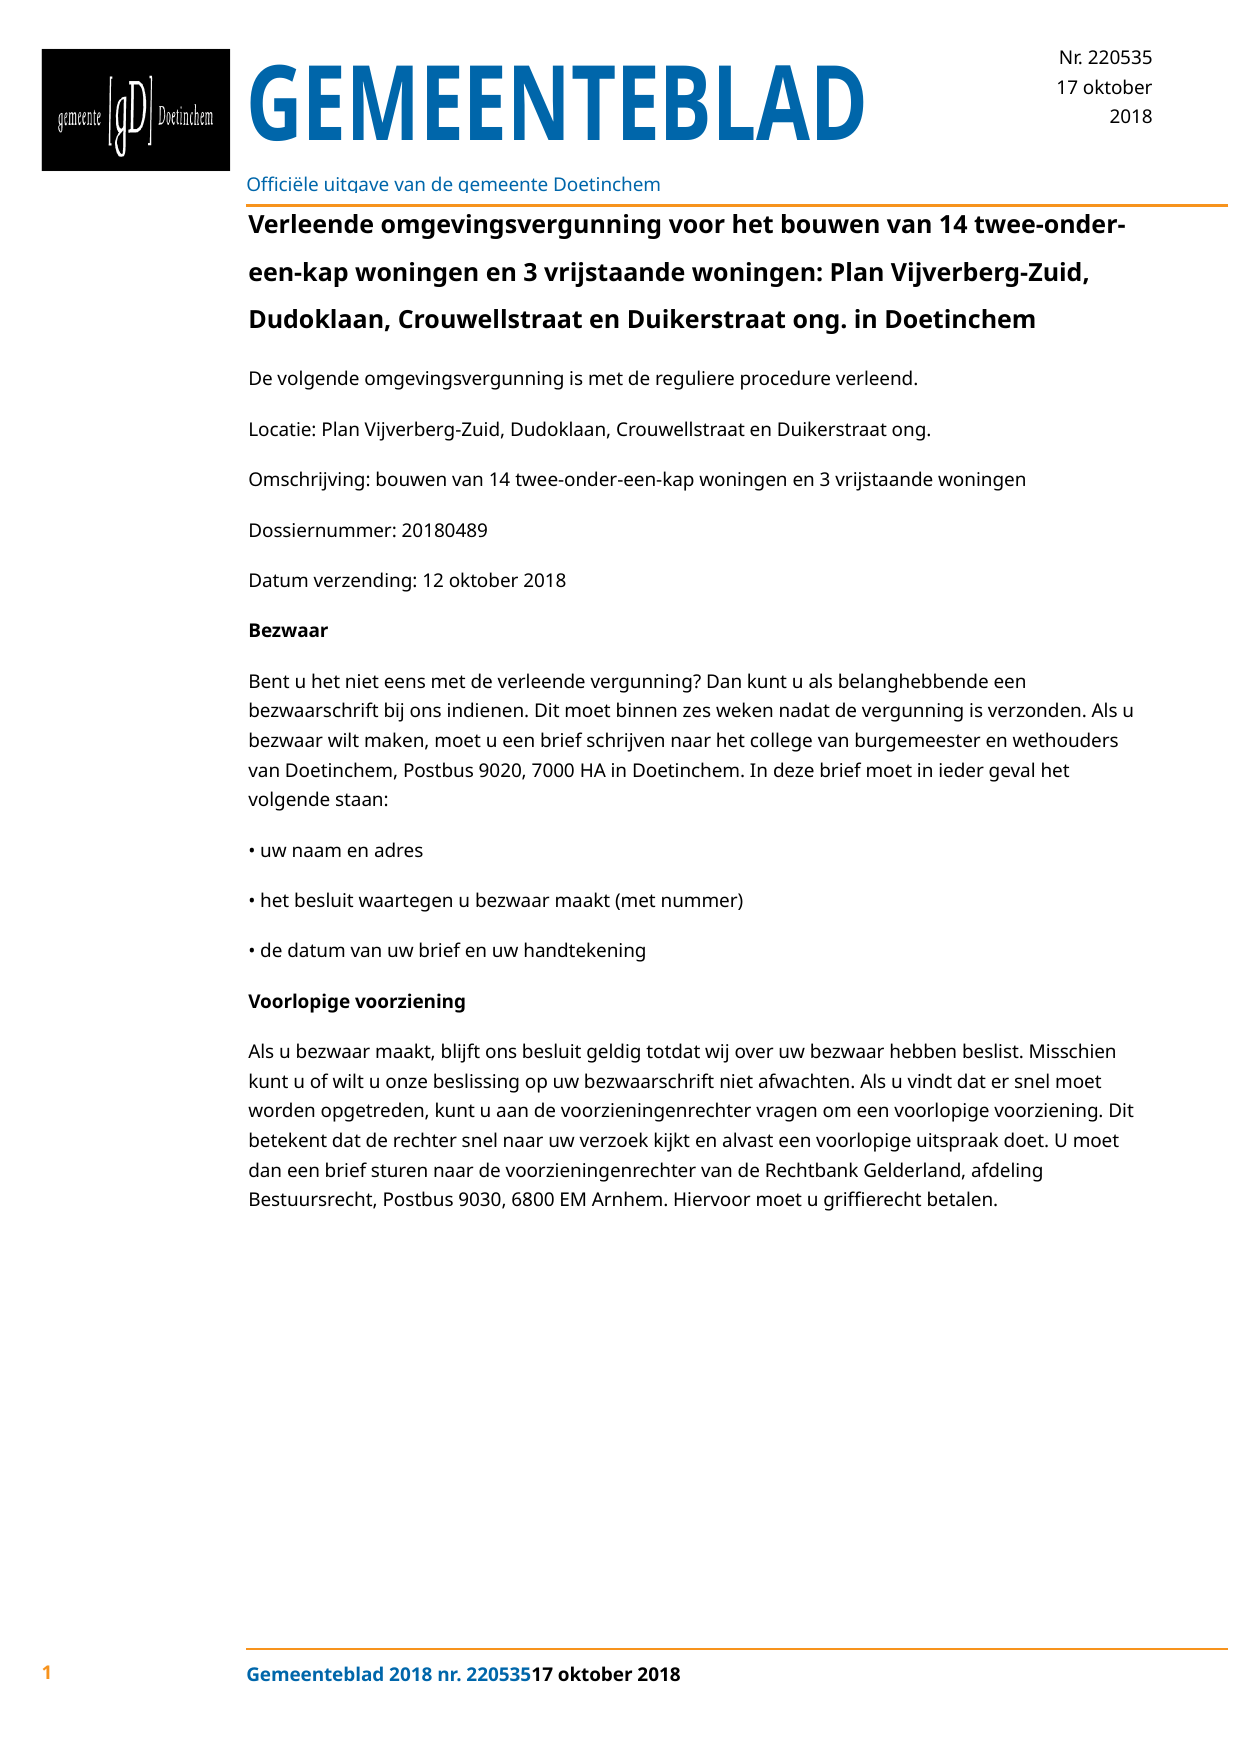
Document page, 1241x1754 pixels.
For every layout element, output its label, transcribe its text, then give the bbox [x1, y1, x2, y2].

text Datum verzending: 12 oktober 2018 [248, 567, 1152, 593]
text Omschrijving: bouwen van 14 twee-onder-een-kap woningen en 3 vrijstaande woningen [248, 466, 1152, 492]
text • het besluit waartegen u bezwaar maakt (met nummer) [248, 887, 1152, 913]
text Voorlopige voorziening [248, 988, 1152, 1014]
text De volgende omgevingsvergunning is met de reguliere procedure verleend. [248, 366, 1152, 391]
text Dossiernummer: 20180489 [248, 517, 1152, 542]
text Bent u het niet eens met de verleende vergunning? Dan kunt u als belanghebbende een bezwaarschrift bij ons indienen. Dit moet binnen zes weken nadat de vergunning is verzonden. Als u bezwaar wilt maken, moet u een brief schrijven naar het college van burgemeester en wethouders van Doetinchem, Postbus 9020, 7000 HA in Doetinchem. In deze brief moet in ieder geval het volgende staan: [248, 668, 1152, 812]
text Verleende omgevingsvergunning voor het bouwen van 14 twee-onder-een-kap woningen en 3 vrijstaande woningen: Plan Vijverberg-Zuid, Dudoklaan, Crouwellstraat en Duikerstraat ong. in Doetinchem [248, 207, 1152, 336]
text Bezwaar [248, 618, 1152, 643]
picture [41, 47, 231, 172]
text • de datum van uw brief en uw handtekening [248, 938, 1152, 963]
text Locatie: Plan Vijverberg-Zuid, Dudoklaan, Crouwellstraat en Duikerstraat ong. [248, 416, 1152, 442]
text Als u bezwaar maakt, blijft ons besluit geldig totdat wij over uw bezwaar hebben beslist. Misschien kunt u of wilt u onze beslissing op uw bezwaarschrift niet afwachten. Als u vindt dat er snel moet worden opgetreden, kunt u aan de voorzieningenrechter vragen om een voorlopige voorziening. Dit betekent dat de rechter snel naar uw verzoek kijkt en alvast een voorlopige uitspraak doet. U moet dan een brief sturen naar de voorzieningenrechter van de Rechtbank Gelderland, afdeling Bestuursrecht, Postbus 9030, 6800 EM Arnhem. Hiervoor moet u griffierecht betalen. [248, 1038, 1152, 1212]
text • uw naam en adres [248, 837, 1152, 862]
